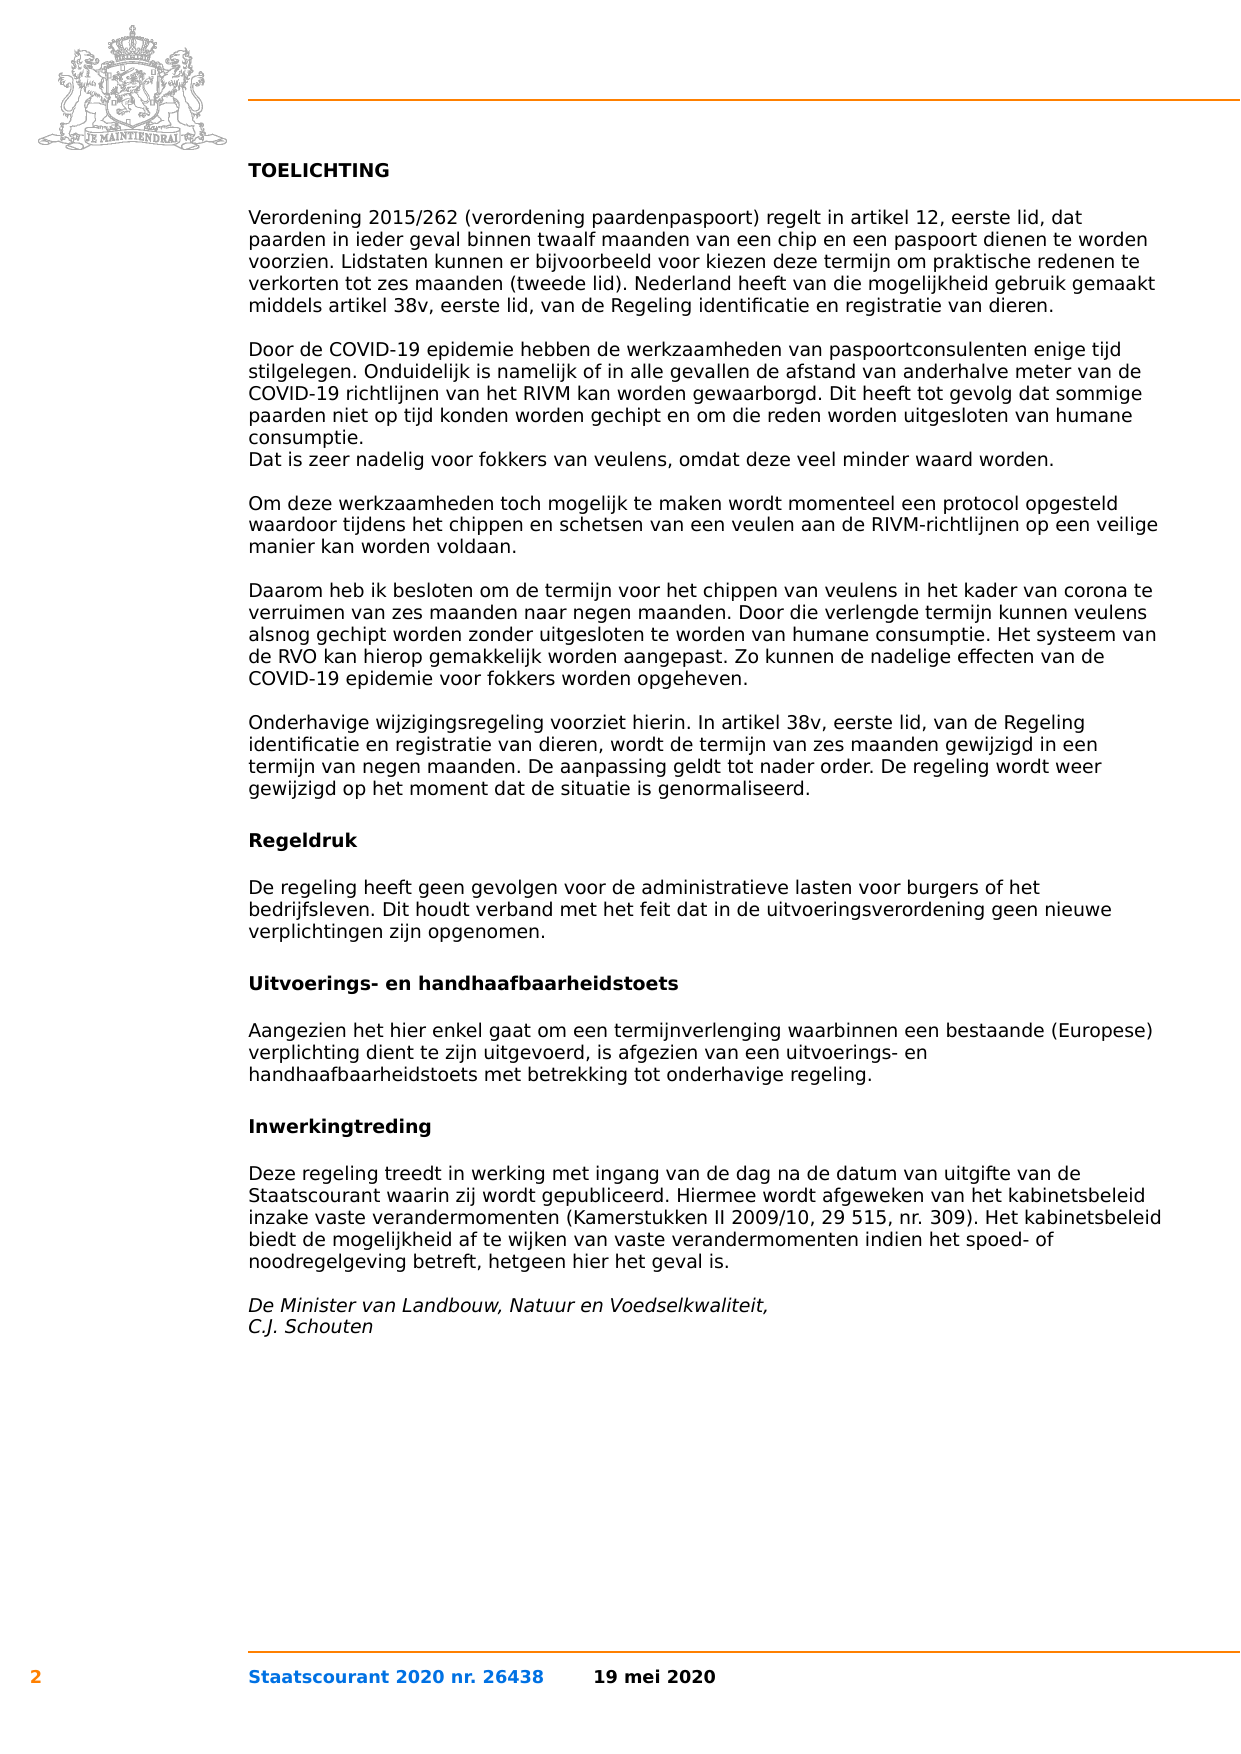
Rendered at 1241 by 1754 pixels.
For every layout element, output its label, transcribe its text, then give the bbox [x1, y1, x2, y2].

subtitle Uitvoerings- en handhaafbaarheidstoets [248, 973, 1163, 995]
text Verordening 2015/262 (verordening paardenpaspoort) regelt in artikel 12, eerste lid, dat paarden in ieder geval binnen twaalf maanden van een chip en een paspoort dienen te worden voorzien. Lidstaten kunnen er bijvoorbeeld voor kiezen deze termijn om praktische redenen te verkorten tot zes maanden (tweede lid). Nederland heeft van die mogelijkheid gebruik gemaakt middels artikel 38v, eerste lid, van de Regeling identificatie en registratie van dieren. [248, 207, 1163, 317]
text De Minister van Landbouw, Natuur en Voedselkwaliteit, C.J. Schouten [248, 1294, 1163, 1338]
text Door de COVID-19 epidemie hebben de werkzaamheden van paspoortconsulenten enige tijd stilgelegen. Onduidelijk is namelijk of in alle gevallen de afstand van anderhalve meter van de COVID-19 richtlijnen van het RIVM kan worden gewaarborgd. Dit heeft tot gevolg dat sommige paarden niet op tijd konden worden gechipt en om die reden worden uitgesloten van humane consumptie. [248, 339, 1163, 448]
text Dat is zeer nadelig voor fokkers van veulens, omdat deze veel minder waard worden. [248, 448, 1163, 471]
subtitle Inwerkingtreding [248, 1116, 1163, 1138]
text Daarom heb ik besloten om de termijn voor het chippen van veulens in het kader van corona te verruimen van zes maanden naar negen maanden. Door die verlengde termijn kunnen veulens alsnog gechipt worden zonder uitgesloten te worden van humane consumptie. Het systeem van de RVO kan hierop gemakkelijk worden aangepast. Zo kunnen de nadelige effecten van de COVID-19 epidemie voor fokkers worden opgeheven. [248, 580, 1163, 690]
picture [38, 25, 227, 150]
subtitle TOELICHTING [248, 160, 1163, 182]
text Onderhavige wijzigingsregeling voorziet hierin. In artikel 38v, eerste lid, van de Regeling identificatie en registratie van dieren, wordt de termijn van zes maanden gewijzigd in een termijn van negen maanden. De aanpassing geldt tot nader order. De regeling wordt weer gewijzigd op het moment dat de situatie is genormaliseerd. [248, 712, 1163, 800]
text Aangezien het hier enkel gaat om een termijnverlenging waarbinnen een bestaande (Europese) verplichting dient te zijn uitgevoerd, is afgezien van een uitvoerings- en handhaafbaarheidstoets met betrekking tot onderhavige regeling. [248, 1020, 1163, 1086]
text Om deze werkzaamheden toch mogelijk te maken wordt momenteel een protocol opgesteld waardoor tijdens het chippen en schetsen van een veulen aan de RIVM-richtlijnen op een veilige manier kan worden voldaan. [248, 492, 1163, 558]
subtitle Regeldruk [248, 830, 1163, 852]
text De regeling heeft geen gevolgen voor de administratieve lasten voor burgers of het bedrijfsleven. Dit houdt verband met het feit dat in de uitvoeringsverordening geen nieuwe verplichtingen zijn opgenomen. [248, 877, 1163, 943]
text Deze regeling treedt in werking met ingang van de dag na de datum van uitgifte van de Staatscourant waarin zij wordt gepubliceerd. Hiermee wordt afgeweken van het kabinetsbeleid inzake vaste verandermomenten (Kamerstukken II 2009/10, 29 515, nr. 309). Het kabinetsbeleid biedt de mogelijkheid af te wijken van vaste verandermomenten indien het spoed- of noodregelgeving betreft, hetgeen hier het geval is. [248, 1163, 1163, 1273]
